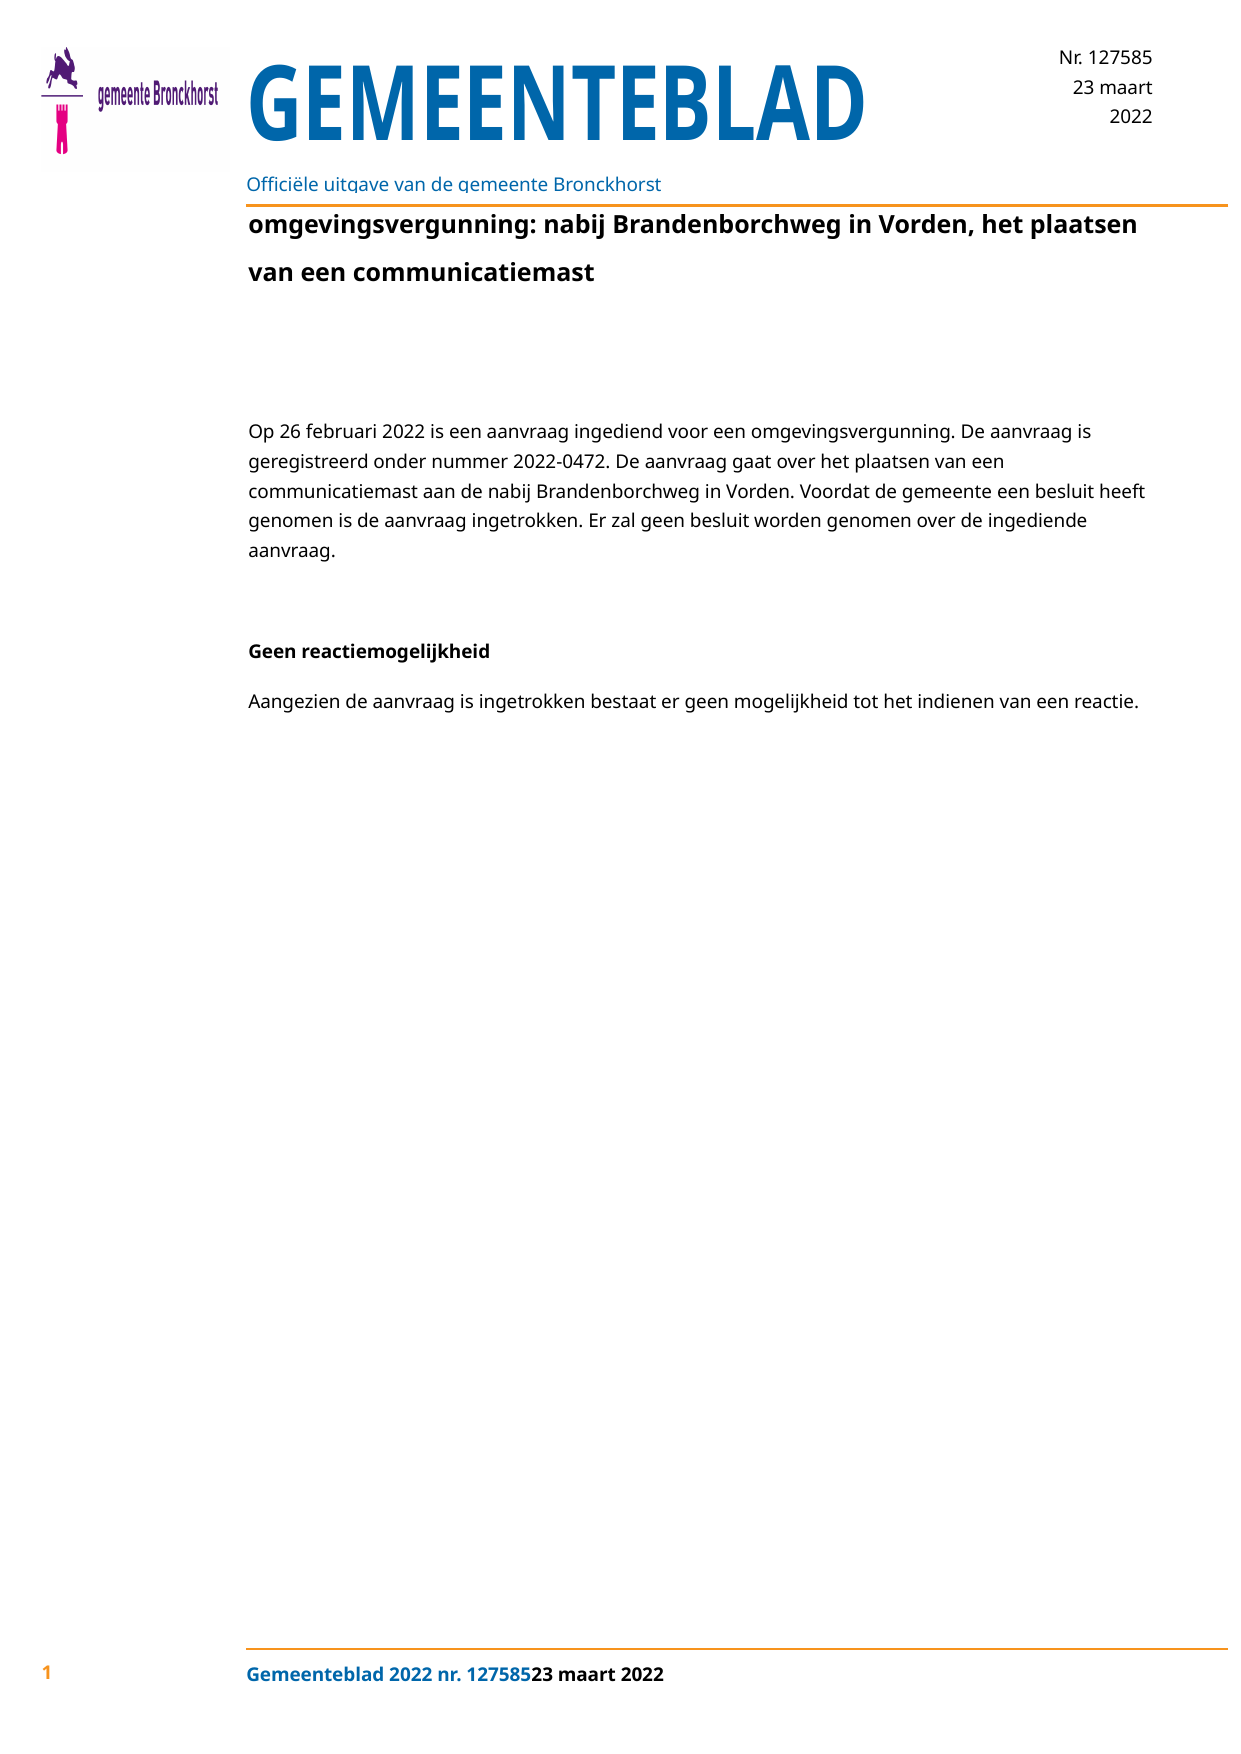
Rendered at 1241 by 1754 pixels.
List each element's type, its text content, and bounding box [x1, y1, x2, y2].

text omgevingsvergunning: nabij Brandenborchweg in Vorden, het plaatsen van een communicatiemast [248, 207, 1152, 288]
text Geen reactiemogelijkheid [248, 638, 1152, 664]
text Op 26 februari 2022 is een aanvraag ingediend voor een omgevingsvergunning. De aanvraag is geregistreerd onder nummer 2022-0472. De aanvraag gaat over het plaatsen van een communicatiemast aan de nabij Brandenborchweg in Vorden. Voordat de gemeente een besluit heeft genomen is de aanvraag ingetrokken. Er zal geen besluit worden genomen over de ingediende aanvraag. [248, 419, 1152, 563]
text Aangezien de aanvraag is ingetrokken bestaat er geen mogelijkheid tot het indienen van een reactie. [248, 688, 1152, 714]
picture [41, 47, 231, 172]
